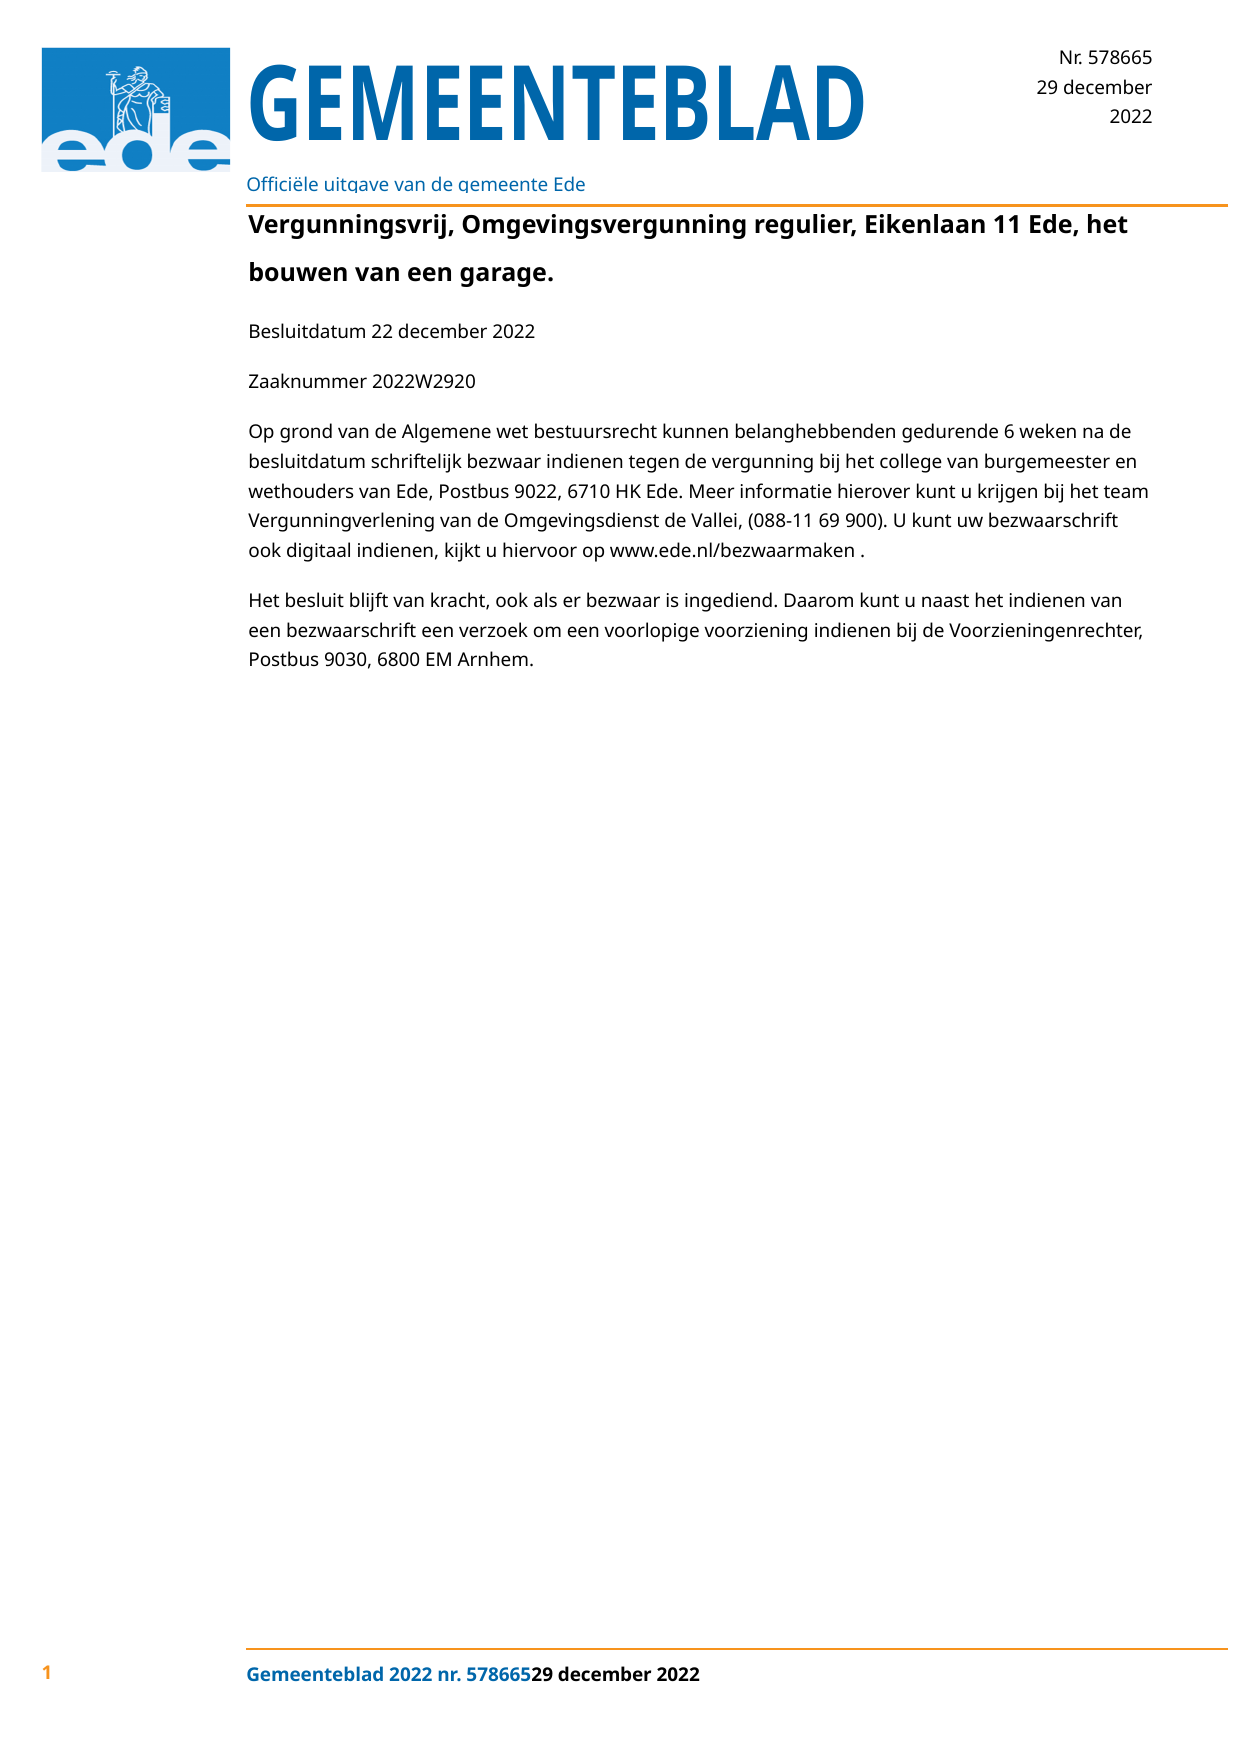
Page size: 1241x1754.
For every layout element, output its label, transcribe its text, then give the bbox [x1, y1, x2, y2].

text Zaaknummer 2022W2920 [248, 368, 1152, 394]
picture [41, 47, 231, 172]
text Besluitdatum 22 december 2022 [248, 318, 1152, 344]
text Vergunningsvrij, Omgevingsvergunning regulier, Eikenlaan 11 Ede, het bouwen van een garage. [248, 207, 1152, 288]
text Het besluit blijft van kracht, ook als er bezwaar is ingediend. Daarom kunt u naast het indienen van een bezwaarschrift een verzoek om een voorlopige voorziening indienen bij de Voorzieningenrechter, Postbus 9030, 6800 EM Arnhem. [248, 587, 1152, 672]
text Op grond van de Algemene wet bestuursrecht kunnen belanghebbenden gedurende 6 weken na de besluitdatum schriftelijk bezwaar indienen tegen de vergunning bij het college van burgemeester en wethouders van Ede, Postbus 9022, 6710 HK Ede. Meer informatie hierover kunt u krijgen bij het team Vergunningverlening van de Omgevingsdienst de Vallei, (088-11 69 900). U kunt uw bezwaarschrift ook digitaal indienen, kijkt u hiervoor op www.ede.nl/bezwaarmaken . [248, 419, 1152, 563]
